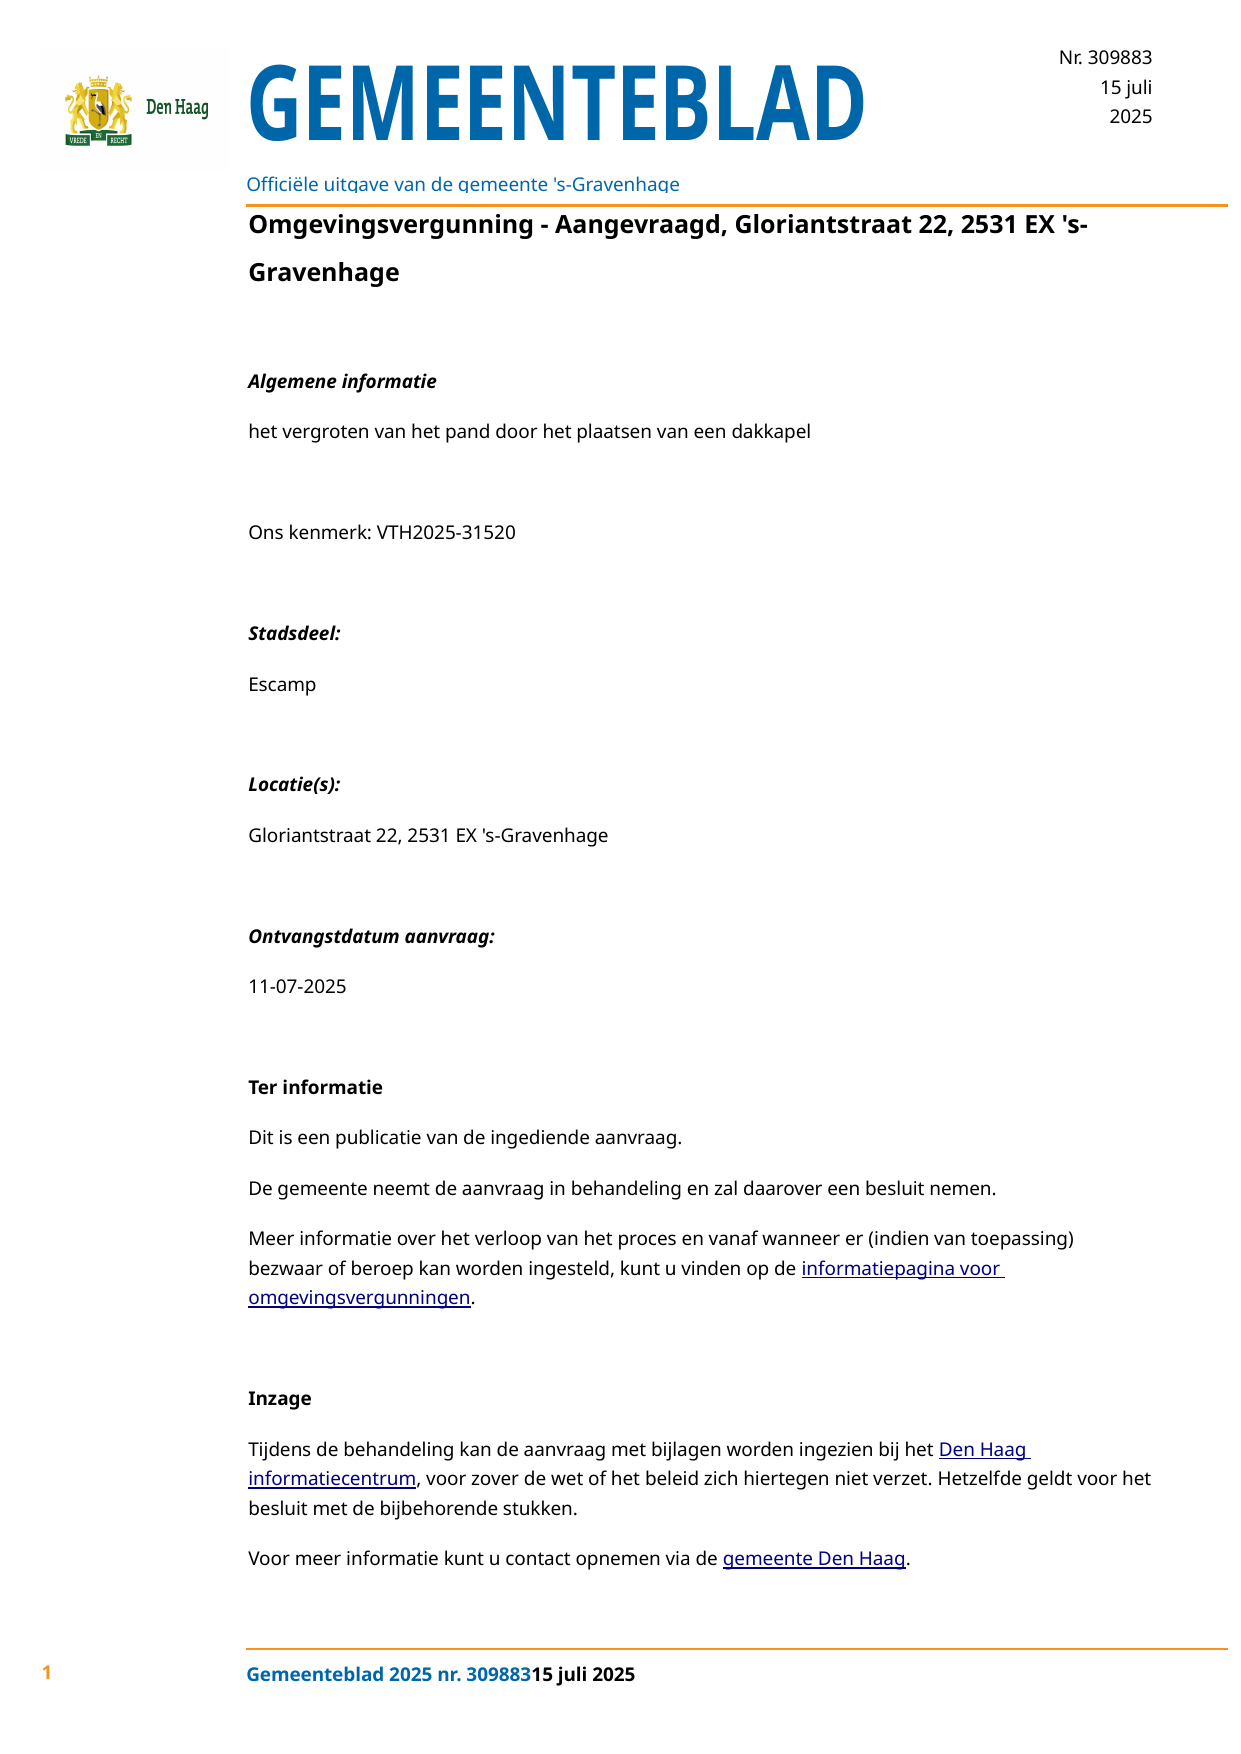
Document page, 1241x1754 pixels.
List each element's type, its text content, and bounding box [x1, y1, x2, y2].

text Ter informatie [248, 1074, 1152, 1100]
text het vergroten van het pand door het plaatsen van een dakkapel [248, 419, 1152, 444]
text Tijdens de behandeling kan de aanvraag met bijlagen worden ingezien bij het Den Haag informatiecentrum, voor zover de wet of het beleid zich hiertegen niet verzet. Hetzelfde geldt voor het besluit met de bijbehorende stukken. [248, 1436, 1152, 1521]
text Escamp [248, 671, 1152, 697]
text Locatie(s): [248, 772, 1152, 797]
text Stadsdeel: [248, 620, 1152, 646]
text Dit is een publicatie van de ingediende aanvraag. [248, 1124, 1152, 1150]
text Inzage [248, 1385, 1152, 1411]
text De gemeente neemt de aanvraag in behandeling en zal daarover een besluit nemen. [248, 1175, 1152, 1201]
text Ontvangstdatum aanvraag: [248, 923, 1152, 949]
text 11-07-2025 [248, 973, 1152, 999]
text Voor meer informatie kunt u contact opnemen via de gemeente Den Haag. [248, 1545, 1152, 1571]
text Meer informatie over het verloop van het proces en vanaf wanneer er (indien van toepassing) bezwaar of beroep kan worden ingesteld, kunt u vinden op de informatiepagina voor omgevingsvergunningen. [248, 1225, 1152, 1310]
text Algemene informatie [248, 368, 1152, 394]
text Omgevingsvergunning - Aangevraagd, Gloriantstraat 22, 2531 EX 's-Gravenhage [248, 207, 1152, 288]
text Ons kenmerk: VTH2025-31520 [248, 519, 1152, 545]
text Gloriantstraat 22, 2531 EX 's-Gravenhage [248, 822, 1152, 848]
picture [41, 47, 231, 172]
